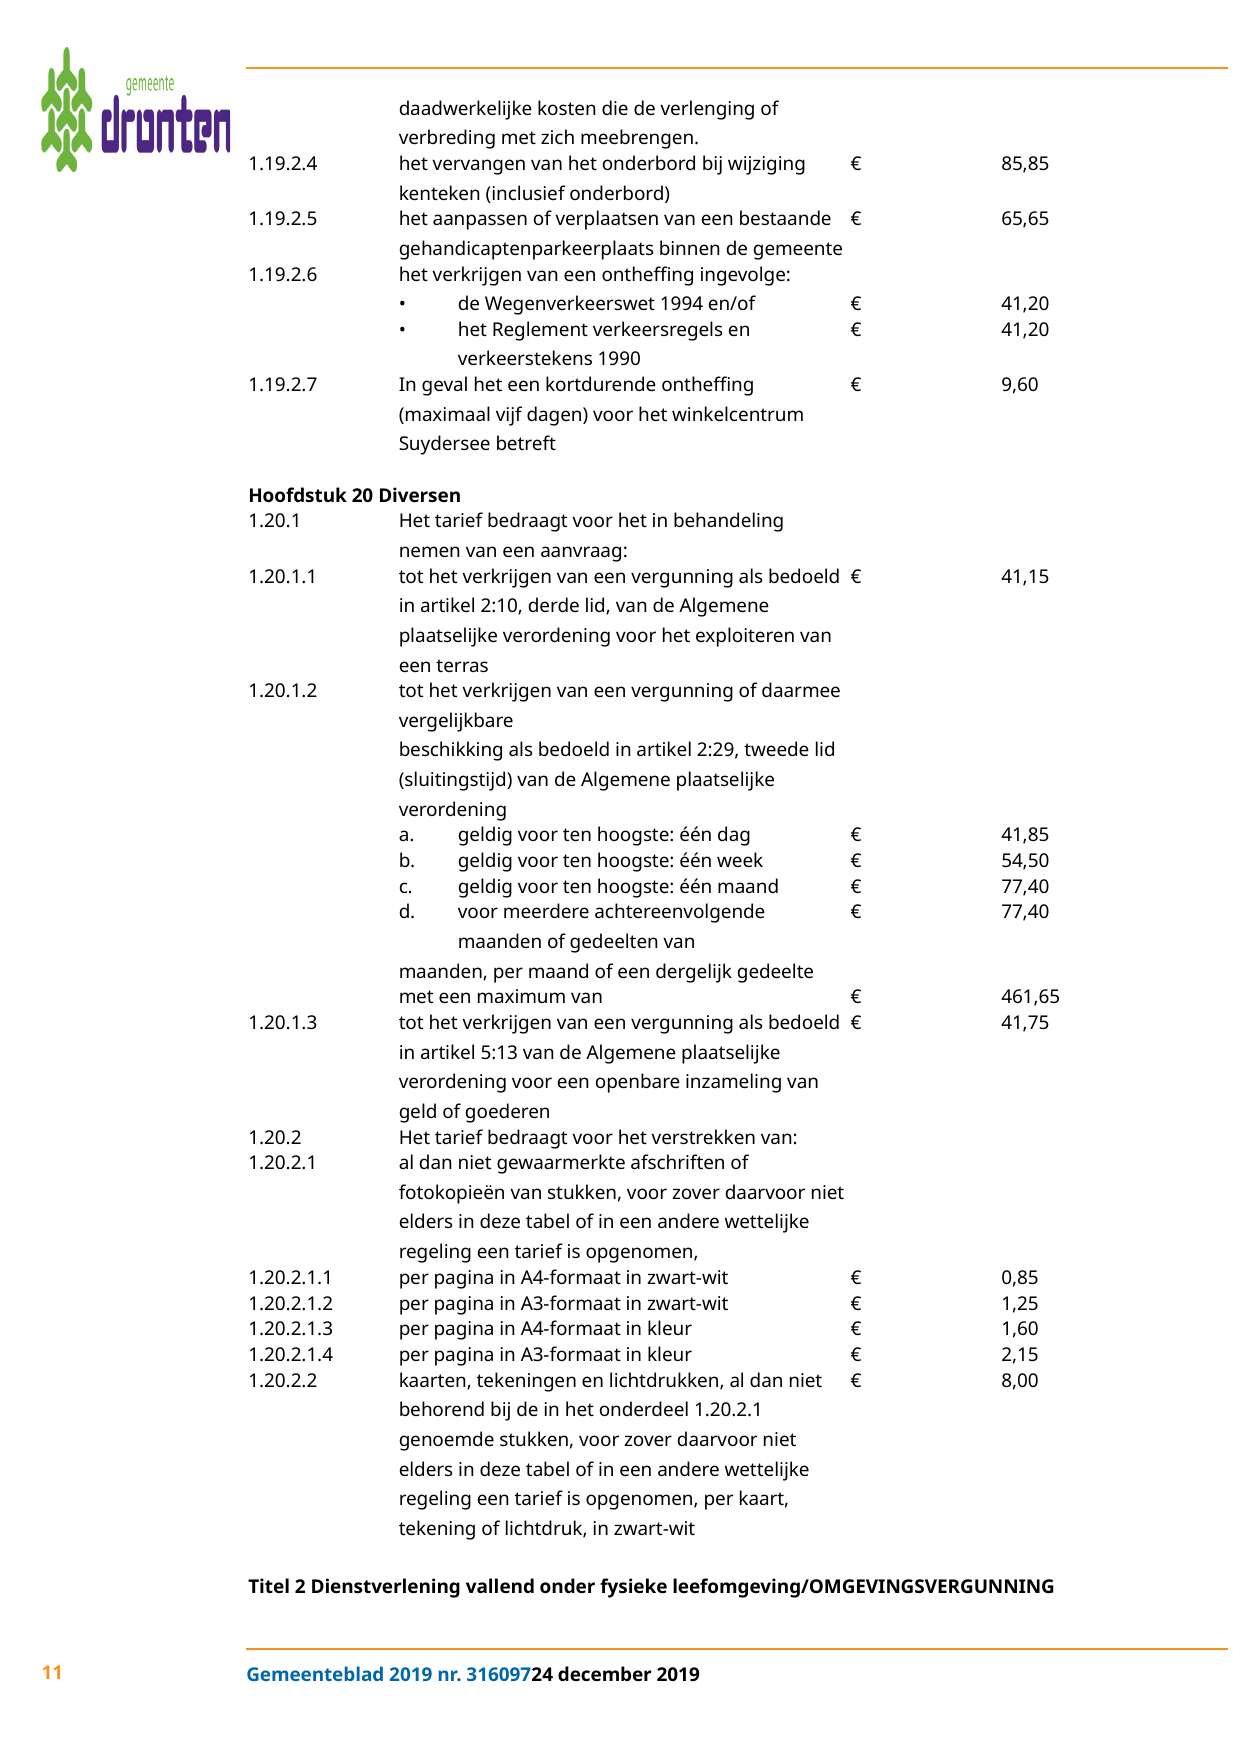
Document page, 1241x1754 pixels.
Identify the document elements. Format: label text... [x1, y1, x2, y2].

table_cell € [850, 873, 1001, 899]
table_cell In geval het een kortdurende ontheffing (maximaal vijf dagen) voor het winkelcentrum Suydersee betreft [399, 371, 850, 456]
table_cell tot het verkrijgen van een vergunning als bedoeld in artikel 2:10, derde lid, van de Algemene plaatselijke verordening voor het exploiteren van een terras [399, 563, 850, 677]
table_cell het aanpassen of verplaatsen van een bestaande gehandicaptenparkeerplaats binnen de gemeente [399, 205, 850, 261]
table_cell kaarten, tekeningen en lichtdrukken, al dan niet behorend bij de in het onderdeel 1.20.2.1 genoemde stukken, voor zover daarvoor niet elders in deze tabel of in een andere wettelijke regeling een tarief is opgenomen, per kaart, tekening of lichtdruk, in zwart-wit [399, 1367, 850, 1541]
table_cell [1001, 1124, 1152, 1149]
table_cell [248, 95, 398, 150]
table_cell voor meerdere achtereenvolgende maanden of gedeelten van maanden, per maand of een dergelijk gedeelte [399, 899, 850, 984]
table_cell € [850, 1367, 1001, 1541]
table_cell 1.20.2.1.2 [248, 1290, 398, 1316]
table_cell daadwerkelijke kosten die de verlenging of verbreding met zich meebrengen. [399, 95, 850, 150]
table_cell 1.20.2 [248, 1124, 398, 1149]
table_cell 1.20.2.1.1 [248, 1264, 398, 1290]
table_cell geldig voor ten hoogste: één week [399, 847, 850, 873]
table_cell 1.19.2.6 [248, 261, 398, 316]
table_cell 0,85 [1001, 1264, 1152, 1290]
table_cell [248, 822, 398, 847]
table_cell € [850, 1290, 1001, 1316]
table_header Titel 2 Dienstverlening vallend onder fysieke leefomgeving/OMGEVINGSVERGUNNING [248, 1574, 1152, 1599]
table_cell € [850, 1341, 1001, 1367]
table_cell € [850, 261, 1001, 316]
table_cell € [850, 899, 1001, 984]
table_cell 41,15 [1001, 563, 1152, 677]
table_cell [850, 95, 1001, 150]
table_cell € [850, 1316, 1001, 1341]
table_cell [248, 984, 398, 1009]
table_cell 1.20.1.1 [248, 563, 398, 677]
table_cell geldig voor ten hoogste: één dag [399, 822, 850, 847]
table_cell per pagina in A4-formaat in kleur [399, 1316, 850, 1341]
table_cell [1001, 1150, 1152, 1264]
table_cell [850, 1124, 1001, 1149]
table_cell [248, 847, 398, 873]
table_cell 41,75 [1001, 1009, 1152, 1124]
table_cell 461,65 [1001, 984, 1152, 1009]
table_cell [248, 456, 1152, 482]
table_cell 1,25 [1001, 1290, 1152, 1316]
table_cell 1.20.1.3 [248, 1009, 398, 1124]
table_cell € [850, 822, 1001, 847]
table_cell 54,50 [1001, 847, 1152, 873]
table_cell al dan niet gewaarmerkte afschriften of fotokopieën van stukken, voor zover daarvoor niet elders in deze tabel of in een andere wettelijke regeling een tarief is opgenomen, [399, 1150, 850, 1264]
table_cell 41,20 [1001, 261, 1152, 316]
table_cell € [850, 150, 1001, 205]
table_cell 1.20.1 [248, 508, 398, 563]
table_cell 41,85 [1001, 822, 1152, 847]
table_cell 77,40 [1001, 873, 1152, 899]
table_cell het verkrijgen van een ontheffing ingevolge: de Wegenverkeerswet 1994 en/of [399, 261, 850, 316]
table_cell 77,40 [1001, 899, 1152, 984]
table_cell Het tarief bedraagt voor het in behandeling nemen van een aanvraag: [399, 508, 850, 563]
table_cell € [850, 847, 1001, 873]
picture [41, 47, 231, 172]
table_cell € [850, 371, 1001, 456]
table_cell geldig voor ten hoogste: één maand [399, 873, 850, 899]
table_cell tot het verkrijgen van een vergunning als bedoeld in artikel 5:13 van de Algemene plaatselijke verordening voor een openbare inzameling van geld of goederen [399, 1009, 850, 1124]
table_cell € [850, 1009, 1001, 1124]
table_cell 1,60 [1001, 1316, 1152, 1341]
table_cell [850, 1150, 1001, 1264]
table_cell per pagina in A3-formaat in kleur [399, 1341, 850, 1367]
table_cell met een maximum van [399, 984, 850, 1009]
table_cell [850, 678, 1001, 822]
table_cell 8,00 [1001, 1367, 1152, 1541]
table_cell € [850, 205, 1001, 261]
table_cell 1.20.2.1 [248, 1150, 398, 1264]
table_cell [248, 899, 398, 984]
table_cell € [850, 316, 1001, 371]
table_cell 1.19.2.7 [248, 371, 398, 456]
table_cell Hoofdstuk 20 Diversen [248, 482, 1152, 508]
table_cell [850, 508, 1001, 563]
table_cell 1.20.2.1.4 [248, 1341, 398, 1367]
table_cell het vervangen van het onderbord bij wijziging kenteken (inclusief onderbord) [399, 150, 850, 205]
table_cell [248, 316, 398, 371]
table_cell 1.20.2.2 [248, 1367, 398, 1541]
table_cell 2,15 [1001, 1341, 1152, 1367]
table_cell 1.20.1.2 [248, 678, 398, 822]
table_cell [1001, 95, 1152, 150]
table_cell Het tarief bedraagt voor het verstrekken van: [399, 1124, 850, 1149]
table_cell [1001, 508, 1152, 563]
table_cell 85,85 [1001, 150, 1152, 205]
table_cell 9,60 [1001, 371, 1152, 456]
table_cell per pagina in A4-formaat in zwart-wit [399, 1264, 850, 1290]
table_cell € [850, 984, 1001, 1009]
table_cell [248, 873, 398, 899]
table_cell [1001, 678, 1152, 822]
table_cell 65,65 [1001, 205, 1152, 261]
table_cell tot het verkrijgen van een vergunning of daarmee vergelijkbare beschikking als bedoeld in artikel 2:29, tweede lid (sluitingstijd) van de Algemene plaatselijke verordening [399, 678, 850, 822]
table_cell 41,20 [1001, 316, 1152, 371]
table_cell 1.19.2.5 [248, 205, 398, 261]
table_cell € [850, 1264, 1001, 1290]
table_cell het Reglement verkeersregels en verkeerstekens 1990 [399, 316, 850, 371]
table_cell € [850, 563, 1001, 677]
table_cell 1.19.2.4 [248, 150, 398, 205]
table_cell 1.20.2.1.3 [248, 1316, 398, 1341]
table_cell per pagina in A3-formaat in zwart-wit [399, 1290, 850, 1316]
